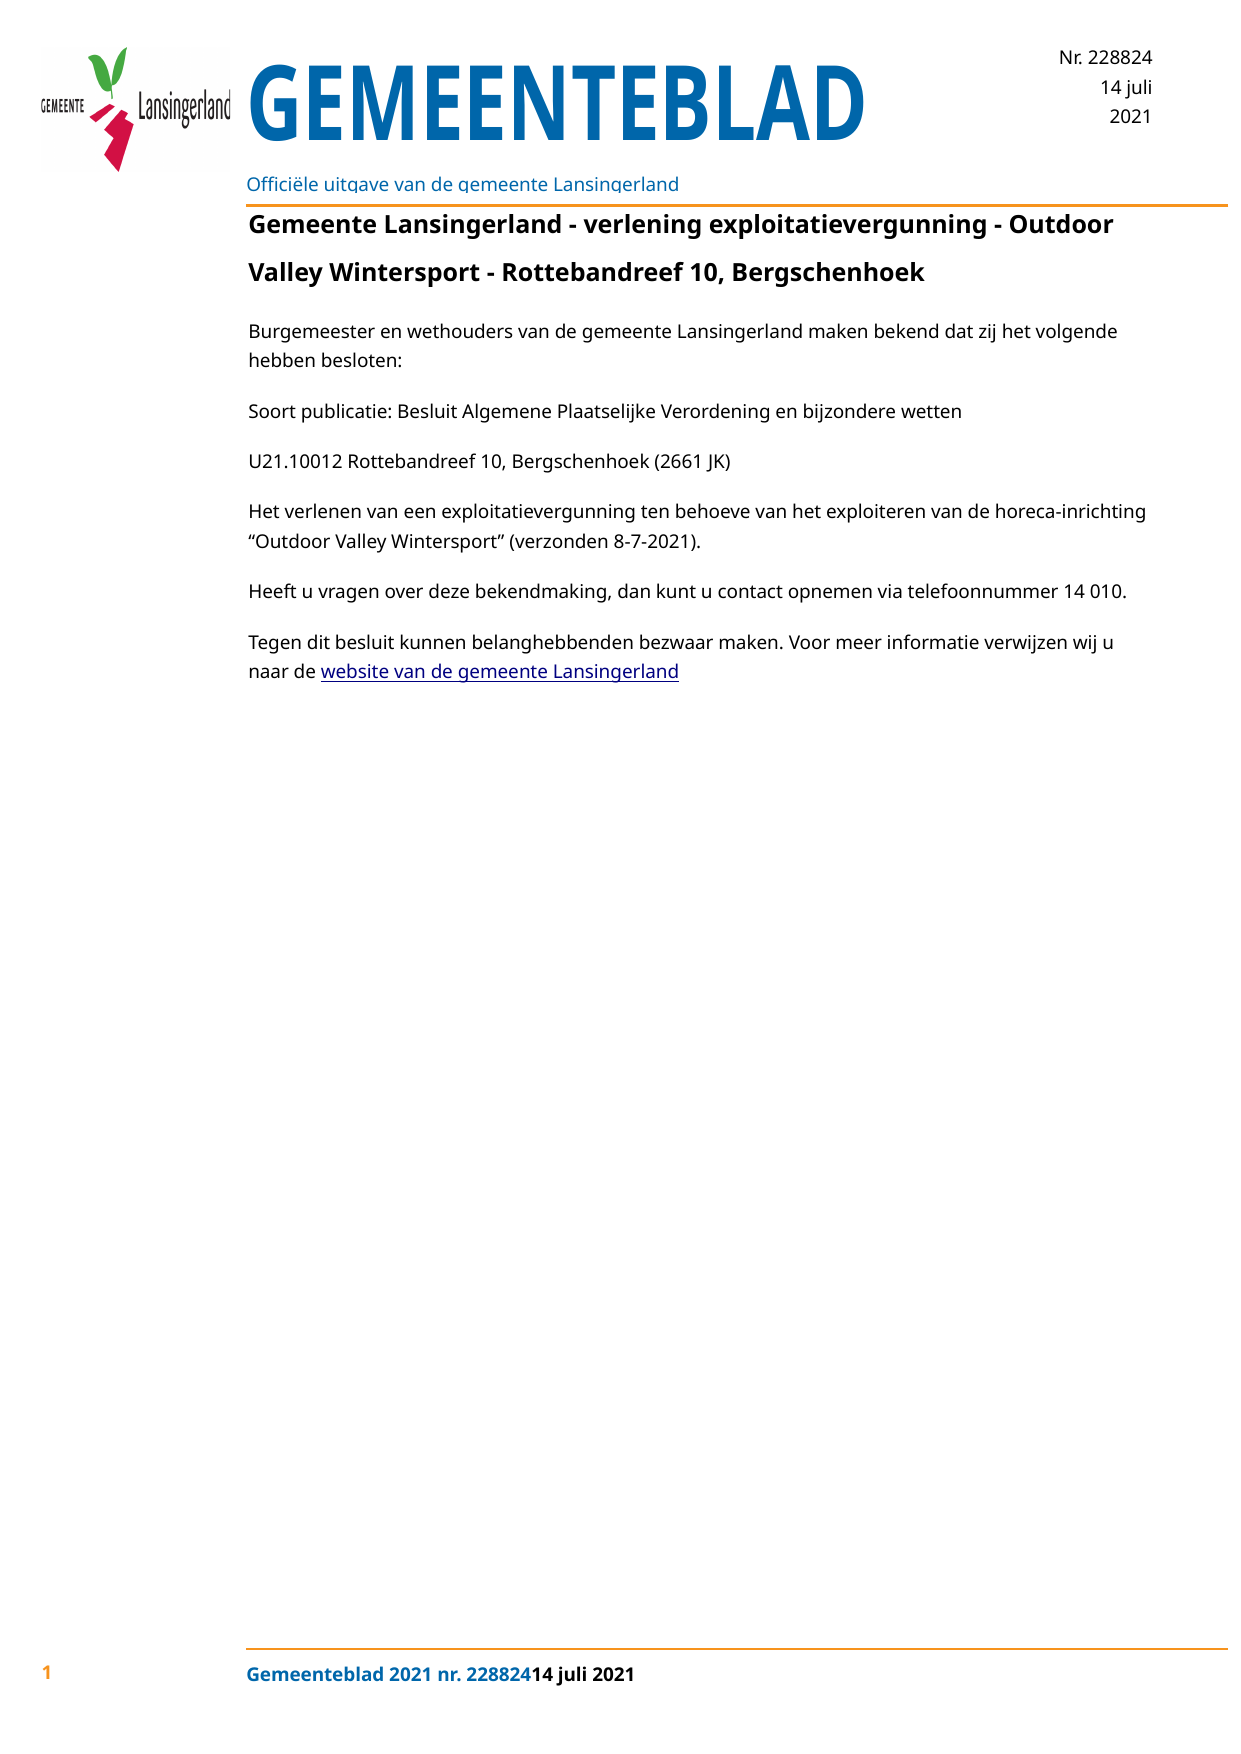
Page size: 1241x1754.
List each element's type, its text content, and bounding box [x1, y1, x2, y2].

text Tegen dit besluit kunnen belanghebbenden bezwaar maken. Voor meer informatie verwijzen wij u naar de website van de gemeente Lansingerland [248, 629, 1152, 684]
text Heeft u vragen over deze bekendmaking, dan kunt u contact opnemen via telefoonnummer 14 010. [248, 579, 1152, 604]
picture [41, 47, 231, 172]
text U21.10012 Rottebandreef 10, Bergschenhoek (2661 JK) [248, 448, 1152, 474]
text Gemeente Lansingerland - verlening exploitatievergunning - Outdoor Valley Wintersport - Rottebandreef 10, Bergschenhoek [248, 207, 1152, 288]
text Het verlenen van een exploitatievergunning ten behoeve van het exploiteren van de horeca-inrichting “Outdoor Valley Wintersport” (verzonden 8-7-2021). [248, 499, 1152, 554]
text Soort publicatie: Besluit Algemene Plaatselijke Verordening en bijzondere wetten [248, 398, 1152, 424]
text Burgemeester en wethouders van de gemeente Lansingerland maken bekend dat zij het volgende hebben besloten: [248, 318, 1152, 373]
